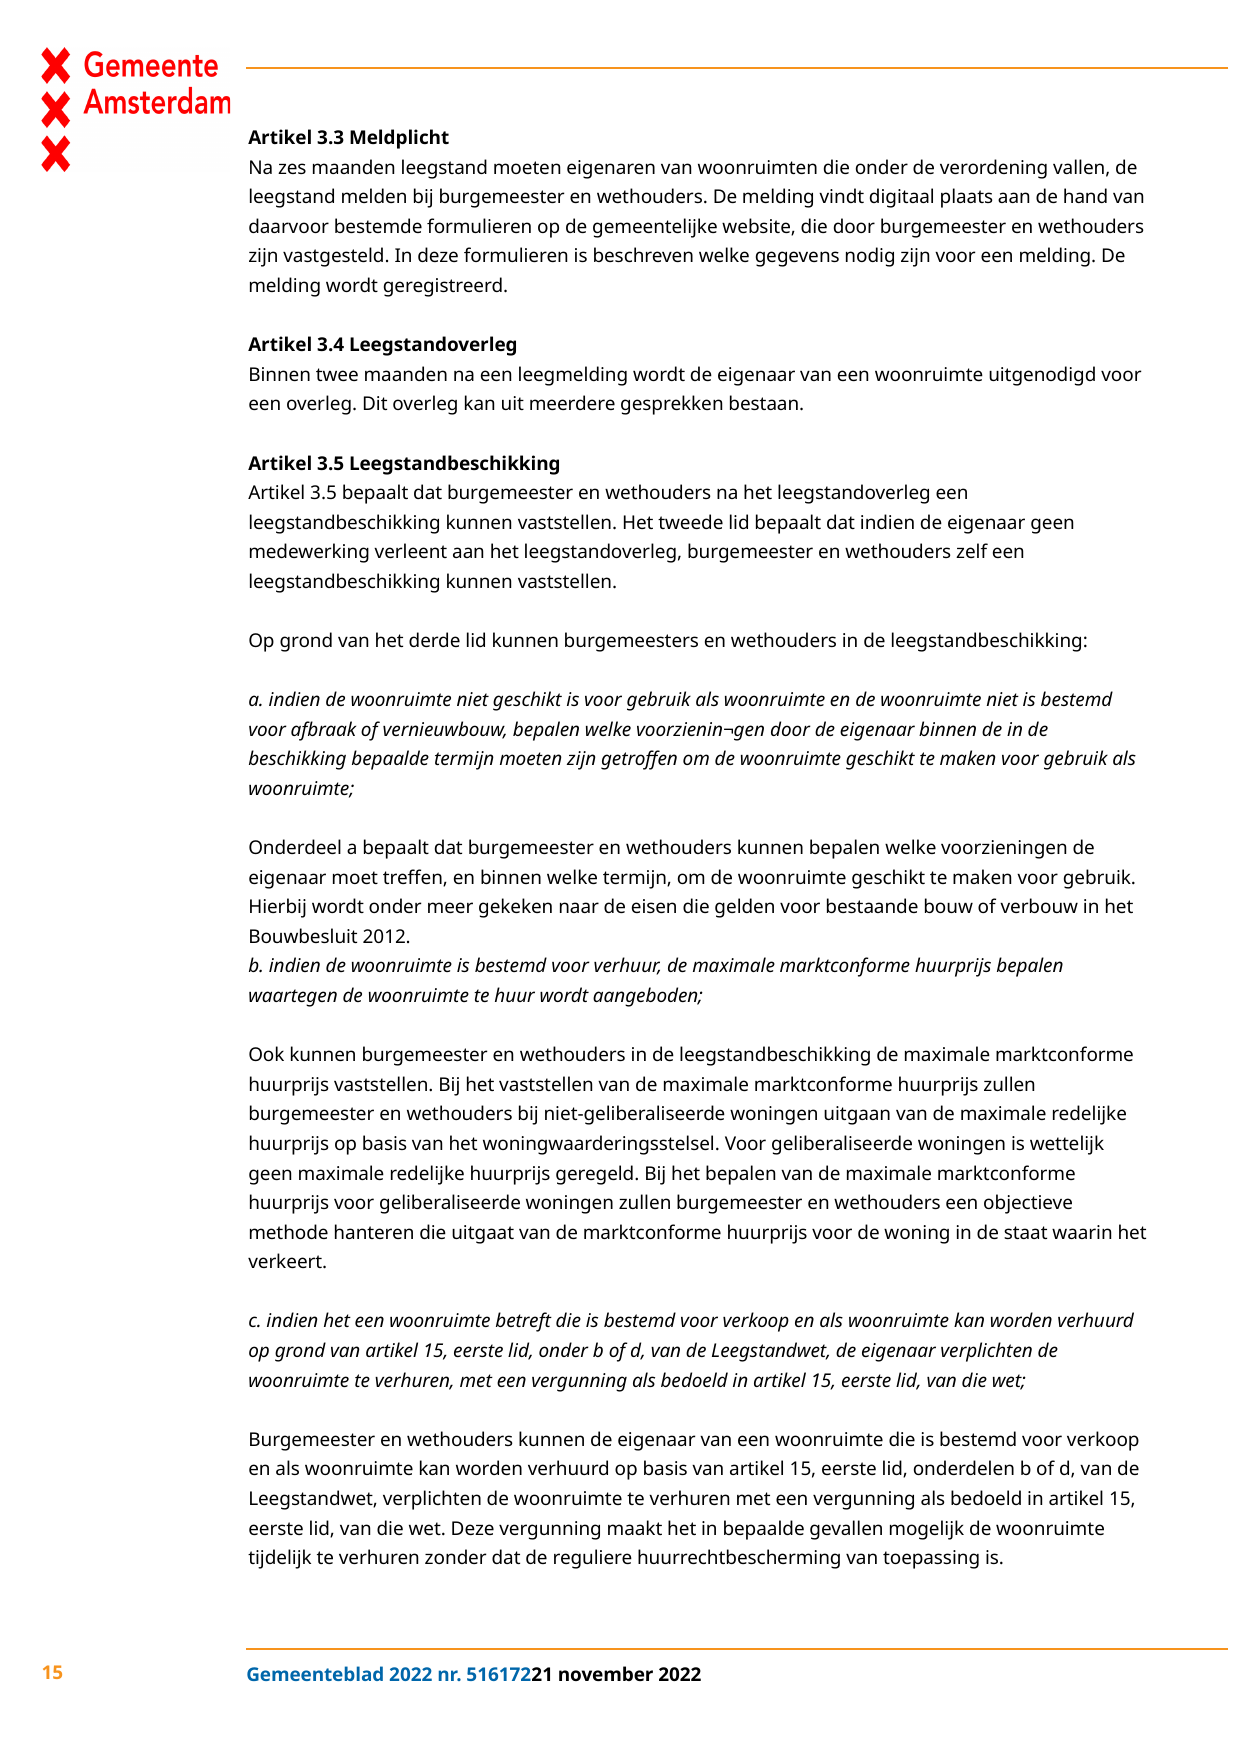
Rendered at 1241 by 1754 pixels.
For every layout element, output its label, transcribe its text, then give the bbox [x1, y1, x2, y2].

text c. indien het een woonruimte betreft die is bestemd voor verkoop en als woonruimte kan worden verhuurd op grond van artikel 15, eerste lid, onder b of d, van de Leegstandwet, de eigenaar verplichten de woonruimte te verhuren, met een vergunning als bedoeld in artikel 15, eerste lid, van die wet; [248, 1308, 1152, 1393]
text Onderdeel a bepaalt dat burgemeester en wethouders kunnen bepalen welke voorzieningen de eigenaar moet treffen, en binnen welke termijn, om de woonruimte geschikt te maken voor gebruik. Hierbij wordt onder meer gekeken naar de eisen die gelden voor bestaande bouw of verbouw in het Bouwbesluit 2012. [248, 834, 1152, 949]
text Op grond van het derde lid kunnen burgemeesters en wethouders in de leegstandbeschikking: [248, 627, 1152, 653]
text Artikel 3.5 Leegstandbeschikking [248, 450, 1152, 476]
text Ook kunnen burgemeester en wethouders in de leegstandbeschikking de maximale marktconforme huurprijs vaststellen. Bij het vaststellen van de maximale marktconforme huurprijs zullen burgemeester en wethouders bij niet-geliberaliseerde woningen uitgaan van de maximale redelijke huurprijs op basis van het woningwaarderingsstelsel. Voor geliberaliseerde woningen is wettelijk geen maximale redelijke huurprijs geregeld. Bij het bepalen van de maximale marktconforme huurprijs voor geliberaliseerde woningen zullen burgemeester en wethouders een objectieve methode hanteren die uitgaat van de marktconforme huurprijs voor de woning in de staat waarin het verkeert. [248, 1041, 1152, 1274]
text Artikel 3.3 Meldplicht [248, 124, 1152, 150]
text Artikel 3.5 bepaalt dat burgemeester en wethouders na het leegstandoverleg een leegstandbeschikking kunnen vaststellen. Het tweede lid bepaalt dat indien de eigenaar geen medewerking verleent aan het leegstandoverleg, burgemeester en wethouders zelf een leegstandbeschikking kunnen vaststellen. [248, 479, 1152, 594]
text Burgemeester en wethouders kunnen de eigenaar van een woonruimte die is bestemd voor verkoop en als woonruimte kan worden verhuurd op basis van artikel 15, eerste lid, onderdelen b of d, van de Leegstandwet, verplichten de woonruimte te verhuren met een vergunning als bedoeld in artikel 15, eerste lid, van die wet. Deze vergunning maakt het in bepaalde gevallen mogelijk de woonruimte tijdelijk te verhuren zonder dat de reguliere huurrechtbescherming van toepassing is. [248, 1426, 1152, 1570]
text Artikel 3.4 Leegstandoverleg [248, 331, 1152, 357]
text a. indien de woonruimte niet geschikt is voor gebruik als woonruimte en de woonruimte niet is bestemd voor afbraak of vernieuwbouw, bepalen welke voorzienin¬gen door de eigenaar binnen de in de beschikking bepaalde termijn moeten zijn getroffen om de woonruimte geschikt te maken voor gebruik als woonruimte; [248, 686, 1152, 801]
picture [41, 47, 231, 172]
text b. indien de woonruimte is bestemd voor verhuur, de maximale marktconforme huurprijs bepalen waartegen de woonruimte te huur wordt aangeboden; [248, 953, 1152, 1008]
text Binnen twee maanden na een leegmelding wordt de eigenaar van een woonruimte uitgenodigd voor een overleg. Dit overleg kan uit meerdere gesprekken bestaan. [248, 361, 1152, 416]
text Na zes maanden leegstand moeten eigenaren van woonruimten die onder de verordening vallen, de leegstand melden bij burgemeester en wethouders. De melding vindt digitaal plaats aan de hand van daarvoor bestemde formulieren op de gemeentelijke website, die door burgemeester en wethouders zijn vastgesteld. In deze formulieren is beschreven welke gegevens nodig zijn voor een melding. De melding wordt geregistreerd. [248, 154, 1152, 298]
